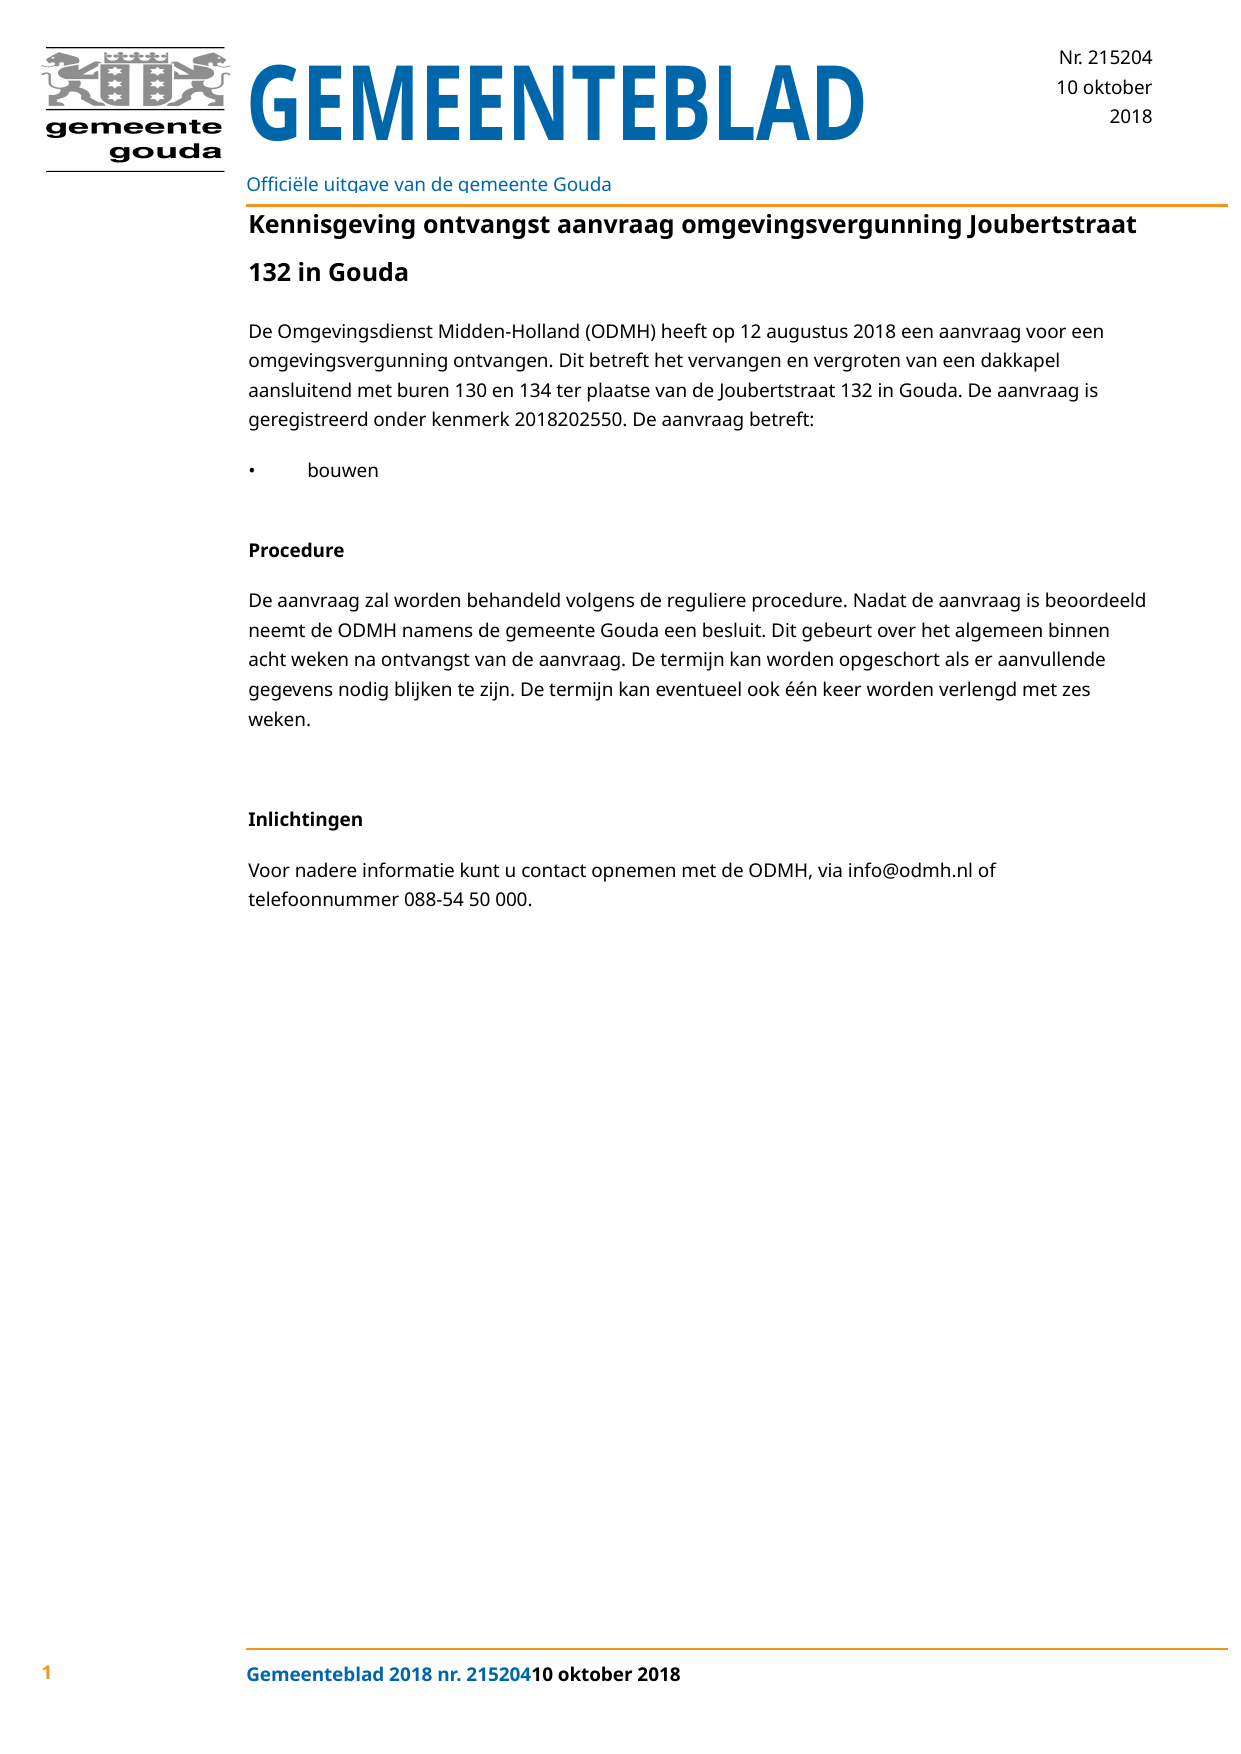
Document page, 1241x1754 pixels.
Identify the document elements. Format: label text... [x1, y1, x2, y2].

text Kennisgeving ontvangst aanvraag omgevingsvergunning Joubertstraat 132 in Gouda [248, 207, 1152, 288]
text De aanvraag zal worden behandeld volgens de reguliere procedure. Nadat de aanvraag is beoordeeld neemt de ODMH namens de gemeente Gouda een besluit. Dit gebeurt over het algemeen binnen acht weken na ontvangst van de aanvraag. De termijn kan worden opgeschort als er aanvullende gegevens nodig blijken te zijn. De termijn kan eventueel ook één keer worden verlengd met zes weken. [248, 587, 1152, 732]
text Inlichtingen [248, 807, 1152, 832]
picture [41, 47, 231, 172]
text De Omgevingsdienst Midden-Holland (ODMH) heeft op 12 augustus 2018 een aanvraag voor een omgevingsvergunning ontvangen. Dit betreft het vervangen en vergroten van een dakkapel aansluitend met buren 130 en 134 ter plaatse van de Joubertstraat 132 in Gouda. De aanvraag is geregistreerd onder kenmerk 2018202550. De aanvraag betreft: [248, 318, 1152, 432]
list bouwen [248, 457, 1152, 483]
text Procedure [248, 537, 1152, 563]
text Voor nadere informatie kunt u contact opnemen met de ODMH, via info@odmh.nl of telefoonnummer 088-54 50 000. [248, 857, 1152, 912]
